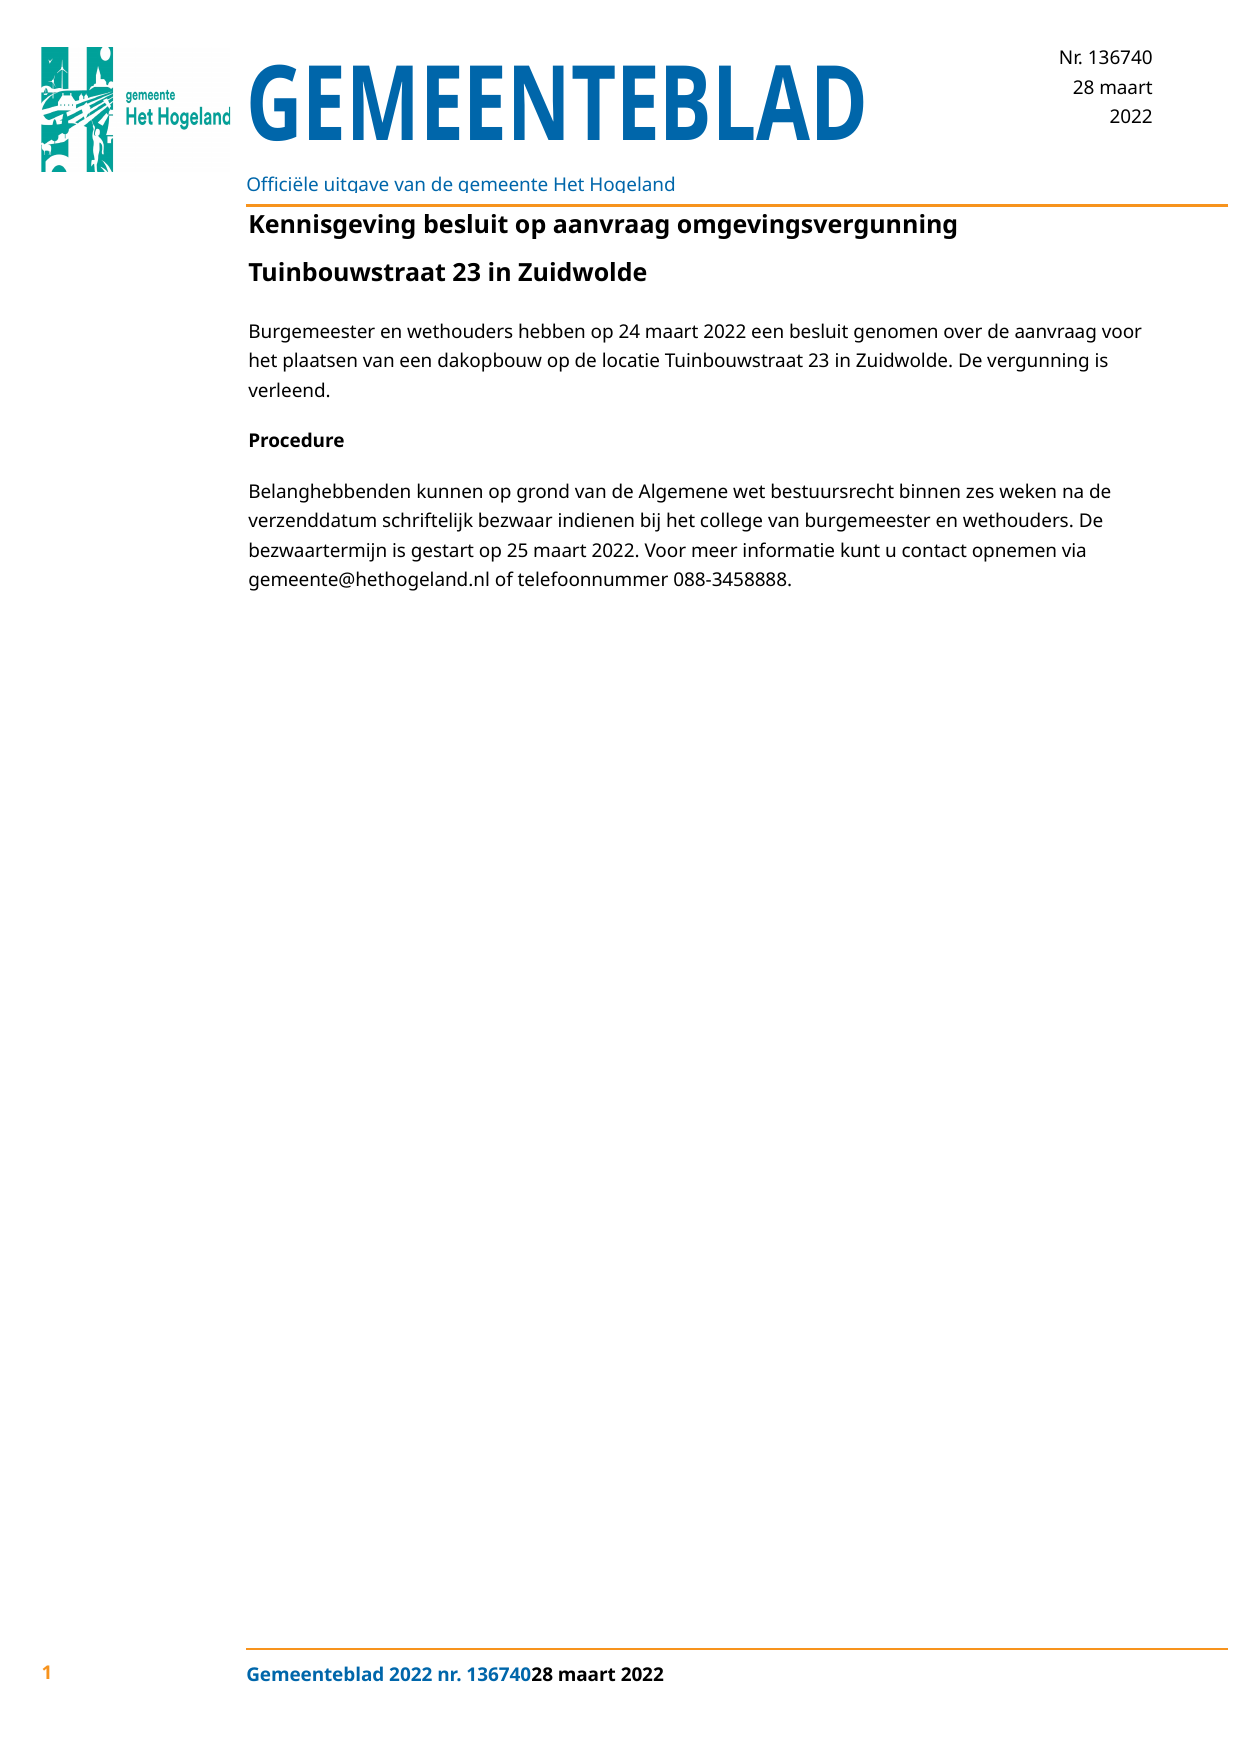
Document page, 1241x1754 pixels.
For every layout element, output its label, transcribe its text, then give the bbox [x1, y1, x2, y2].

picture [41, 47, 231, 172]
text Procedure [248, 427, 1152, 453]
text Kennisgeving besluit op aanvraag omgevingsvergunning Tuinbouwstraat 23 in Zuidwolde [248, 207, 1152, 288]
text Burgemeester en wethouders hebben op 24 maart 2022 een besluit genomen over de aanvraag voor het plaatsen van een dakopbouw op de locatie Tuinbouwstraat 23 in Zuidwolde. De vergunning is verleend. [248, 318, 1152, 403]
text Belanghebbenden kunnen op grond van de Algemene wet bestuursrecht binnen zes weken na de verzenddatum schriftelijk bezwaar indienen bij het college van burgemeester en wethouders. De bezwaartermijn is gestart op 25 maart 2022. Voor meer informatie kunt u contact opnemen via gemeente@hethogeland.nl of telefoonnummer 088-3458888. [248, 478, 1152, 592]
